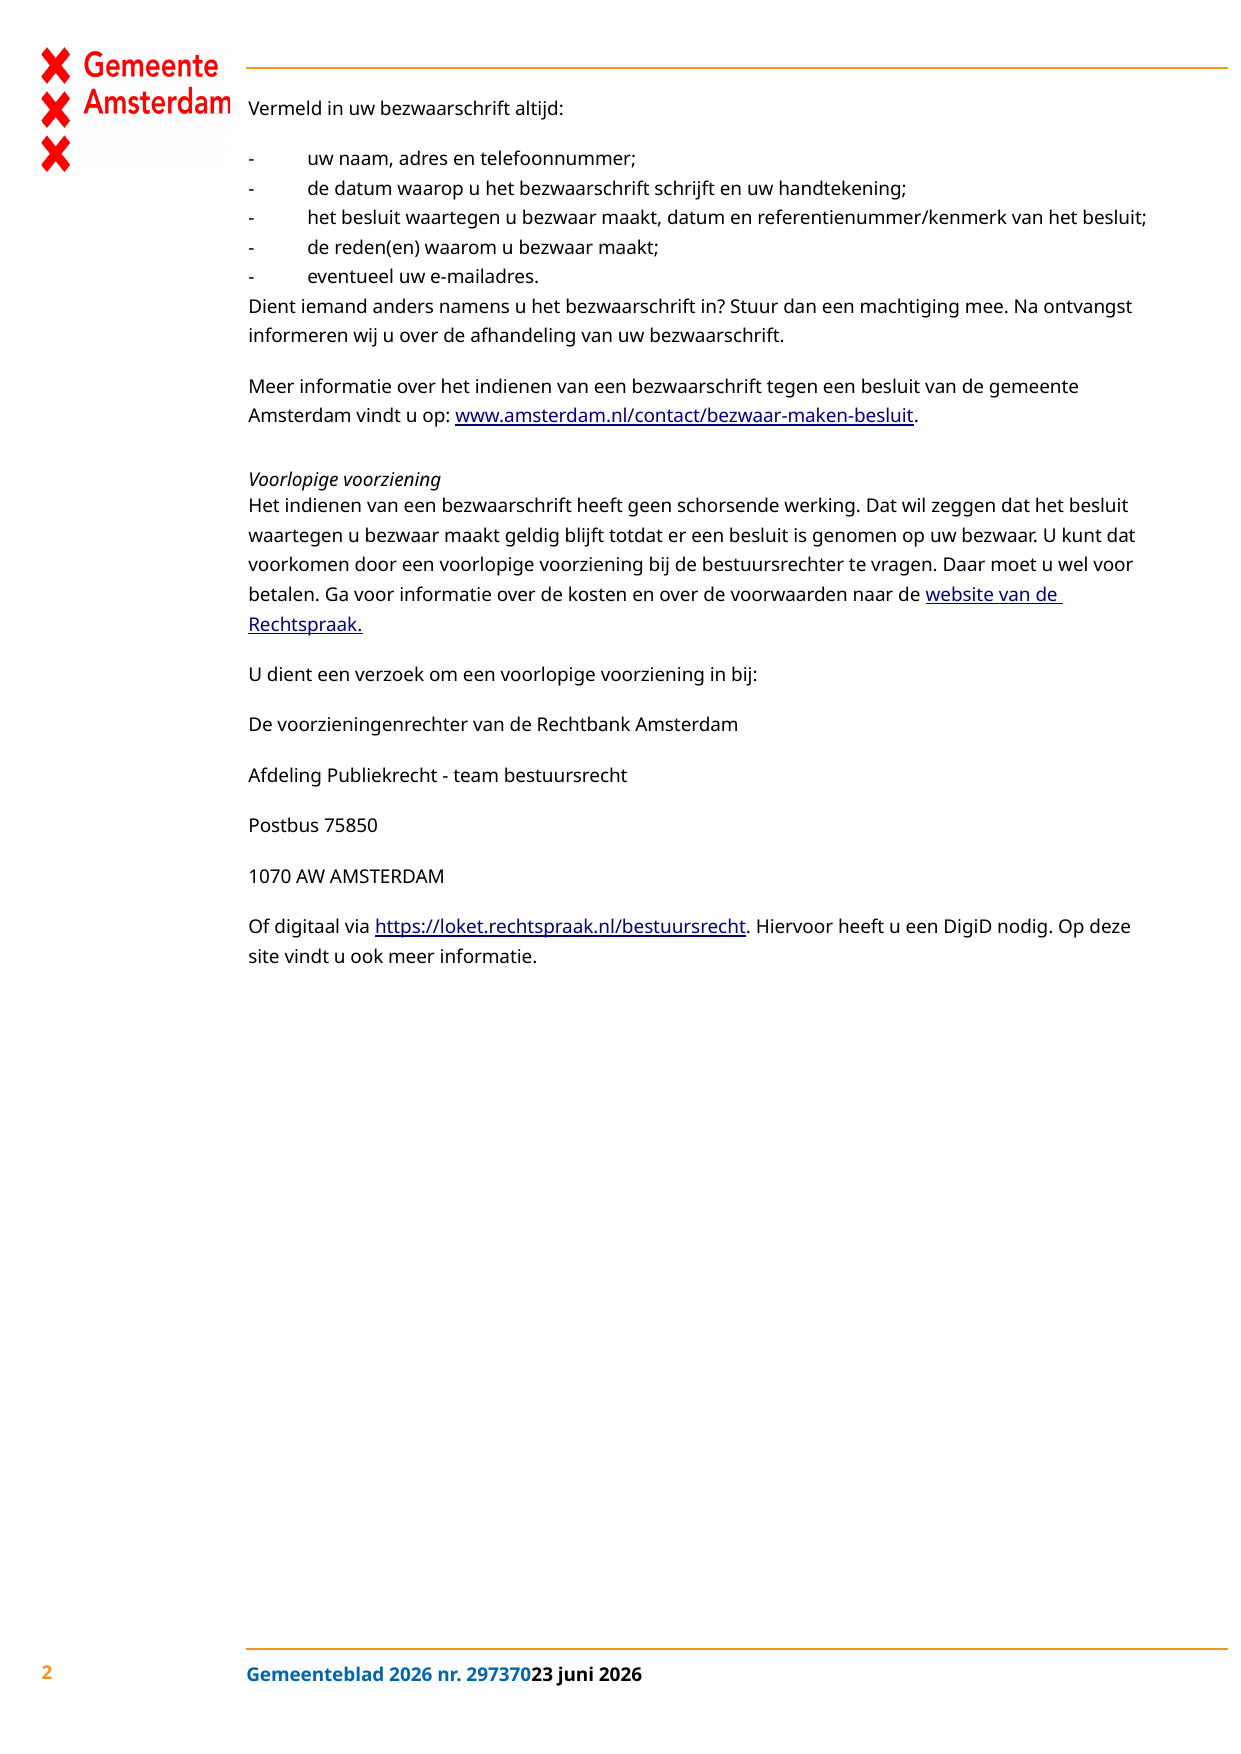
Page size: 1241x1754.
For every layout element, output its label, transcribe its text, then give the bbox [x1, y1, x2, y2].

text Dient iemand anders namens u het bezwaarschrift in? Stuur dan een machtiging mee. Na ontvangst informeren wij u over de afhandeling van uw bezwaarschrift. [248, 293, 1152, 348]
list eventueel uw e-mailadres. [248, 263, 1152, 289]
text Meer informatie over het indienen van een bezwaarschrift tegen een besluit van de gemeente Amsterdam vindt u op: www.amsterdam.nl/contact/bezwaar-maken-besluit. [248, 373, 1152, 428]
picture [41, 47, 231, 172]
text Vermeld in uw bezwaarschrift altijd: [248, 95, 1152, 121]
list uw naam, adres en telefoonnummer; [248, 145, 1152, 171]
list de reden(en) waarom u bezwaar maakt; [248, 234, 1152, 260]
text Voorlopige voorziening [248, 467, 1152, 492]
text Postbus 75850 [248, 812, 1152, 838]
list de datum waarop u het bezwaarschrift schrijft en uw handtekening; [248, 175, 1152, 201]
list het besluit waartegen u bezwaar maakt, datum en referentienummer/kenmerk van het besluit; [248, 204, 1152, 230]
text Afdeling Publiekrecht - team bestuursrecht [248, 762, 1152, 788]
text U dient een verzoek om een voorlopige voorziening in bij: [248, 661, 1152, 687]
text Of digitaal via https://loket.rechtspraak.nl/bestuursrecht. Hiervoor heeft u een DigiD nodig. Op deze site vindt u ook meer informatie. [248, 913, 1152, 968]
text Het indienen van een bezwaarschrift heeft geen schorsende werking. Dat wil zeggen dat het besluit waartegen u bezwaar maakt geldig blijft totdat er een besluit is genomen op uw bezwaar. U kunt dat voorkomen door een voorlopige voorziening bij de bestuursrechter te vragen. Daar moet u wel voor betalen. Ga voor informatie over de kosten en over de voorwaarden naar de website van de Rechtspraak. [248, 492, 1152, 636]
text De voorzieningenrechter van de Rechtbank Amsterdam [248, 712, 1152, 737]
text 1070 AW AMSTERDAM [248, 863, 1152, 888]
